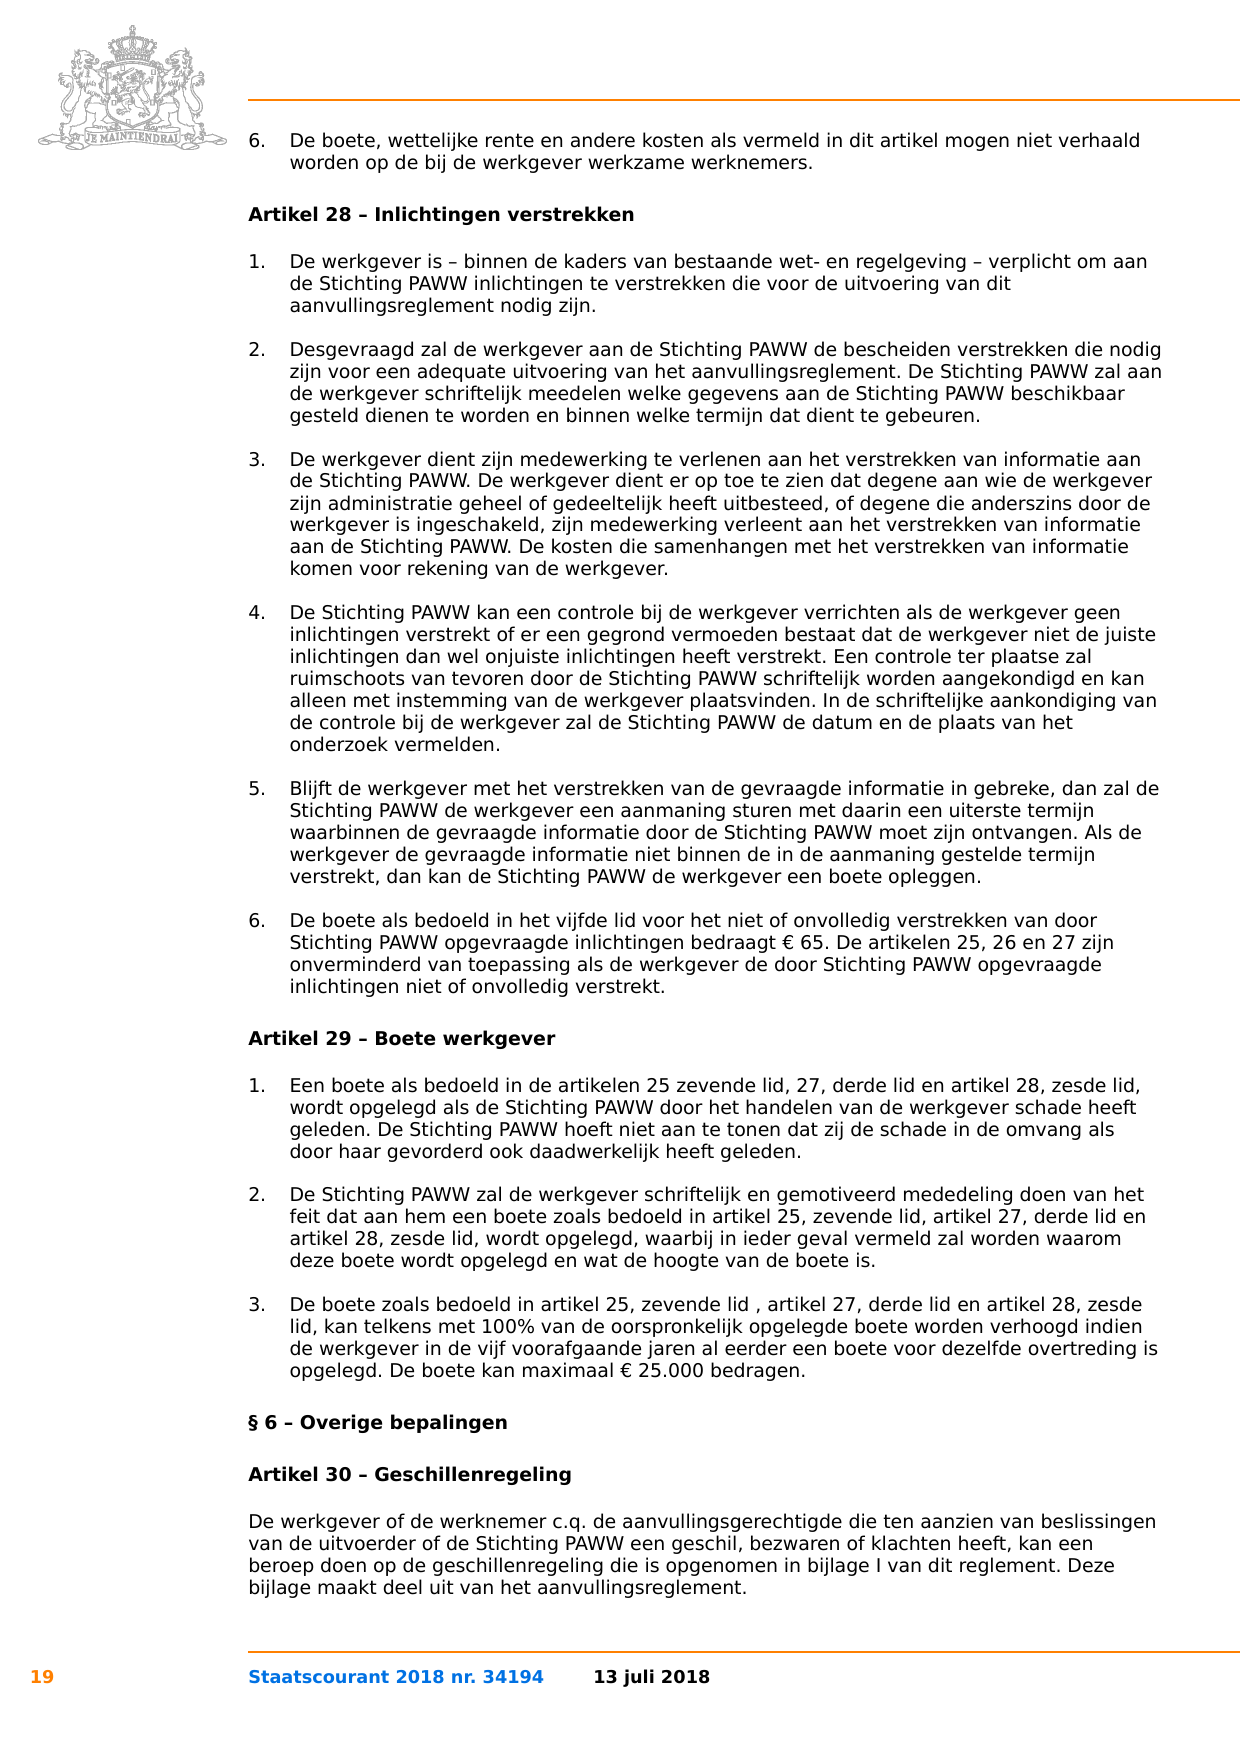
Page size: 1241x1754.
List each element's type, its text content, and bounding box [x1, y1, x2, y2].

text De werkgever of de werknemer c.q. de aanvullingsgerechtigde die ten aanzien van beslissingen van de uitvoerder of de Stichting PAWW een geschil, bezwaren of klachten heeft, kan een beroep doen op de geschillenregeling die is opgenomen in bijlage I van dit reglement. Deze bijlage maakt deel uit van het aanvullingsreglement. [248, 1511, 1163, 1599]
text 6. De boete als bedoeld in het vijfde lid voor het niet of onvolledig verstrekken van door Stichting PAWW opgevraagde inlichtingen bedraagt € 65. De artikelen 25, 26 en 27 zijn onverminderd van toepassing als de werkgever de door Stichting PAWW opgevraagde inlichtingen niet of onvolledig verstrekt. [248, 910, 1163, 998]
text 4. De Stichting PAWW kan een controle bij de werkgever verrichten als de werkgever geen inlichtingen verstrekt of er een gegrond vermoeden bestaat dat de werkgever niet de juiste inlichtingen dan wel onjuiste inlichtingen heeft verstrekt. Een controle ter plaatse zal ruimschoots van tevoren door de Stichting PAWW schriftelijk worden aangekondigd en kan alleen met instemming van de werkgever plaatsvinden. In de schriftelijke aankondiging van de controle bij de werkgever zal de Stichting PAWW de datum en de plaats van het onderzoek vermelden. [248, 602, 1163, 756]
text 2. Desgevraagd zal de werkgever aan de Stichting PAWW de bescheiden verstrekken die nodig zijn voor een adequate uitvoering van het aanvullingsreglement. De Stichting PAWW zal aan de werkgever schriftelijk meedelen welke gegevens aan de Stichting PAWW beschikbaar gesteld dienen te worden en binnen welke termijn dat dient te gebeuren. [248, 339, 1163, 427]
text 3. De werkgever dient zijn medewerking te verlenen aan het verstrekken van informatie aan de Stichting PAWW. De werkgever dient er op toe te zien dat degene aan wie de werkgever zijn administratie geheel of gedeeltelijk heeft uitbesteed, of degene die anderszins door de werkgever is ingeschakeld, zijn medewerking verleent aan het verstrekken van informatie aan de Stichting PAWW. De kosten die samenhangen met het verstrekken van informatie komen voor rekening van de werkgever. [248, 448, 1163, 580]
text 1. De werkgever is – binnen de kaders van bestaande wet- en regelgeving – verplicht om aan de Stichting PAWW inlichtingen te verstrekken die voor de uitvoering van dit aanvullingsreglement nodig zijn. [248, 251, 1163, 317]
subtitle § 6 – Overige bepalingen [248, 1412, 1163, 1434]
subtitle Artikel 30 – Geschillenregeling [248, 1464, 1163, 1486]
text 1. Een boete als bedoeld in de artikelen 25 zevende lid, 27, derde lid en artikel 28, zesde lid, wordt opgelegd als de Stichting PAWW door het handelen van de werkgever schade heeft geleden. De Stichting PAWW hoeft niet aan te tonen dat zij de schade in de omvang als door haar gevorderd ook daadwerkelijk heeft geleden. [248, 1074, 1163, 1162]
subtitle Artikel 29 – Boete werkgever [248, 1028, 1163, 1049]
subtitle Artikel 28 – Inlichtingen verstrekken [248, 204, 1163, 226]
text 6. De boete, wettelijke rente en andere kosten als vermeld in dit artikel mogen niet verhaald worden op de bij de werkgever werkzame werknemers. [248, 130, 1163, 174]
text 5. Blijft de werkgever met het verstrekken van de gevraagde informatie in gebreke, dan zal de Stichting PAWW de werkgever een aanmaning sturen met daarin een uiterste termijn waarbinnen de gevraagde informatie door de Stichting PAWW moet zijn ontvangen. Als de werkgever de gevraagde informatie niet binnen de in de aanmaning gestelde termijn verstrekt, dan kan de Stichting PAWW de werkgever een boete opleggen. [248, 778, 1163, 888]
picture [38, 25, 227, 150]
text 3. De boete zoals bedoeld in artikel 25, zevende lid , artikel 27, derde lid en artikel 28, zesde lid, kan telkens met 100% van de oorspronkelijk opgelegde boete worden verhoogd indien de werkgever in de vijf voorafgaande jaren al eerder een boete voor dezelfde overtreding is opgelegd. De boete kan maximaal € 25.000 bedragen. [248, 1294, 1163, 1382]
text 2. De Stichting PAWW zal de werkgever schriftelijk en gemotiveerd mededeling doen van het feit dat aan hem een boete zoals bedoeld in artikel 25, zevende lid, artikel 27, derde lid en artikel 28, zesde lid, wordt opgelegd, waarbij in ieder geval vermeld zal worden waarom deze boete wordt opgelegd en wat de hoogte van de boete is. [248, 1184, 1163, 1272]
